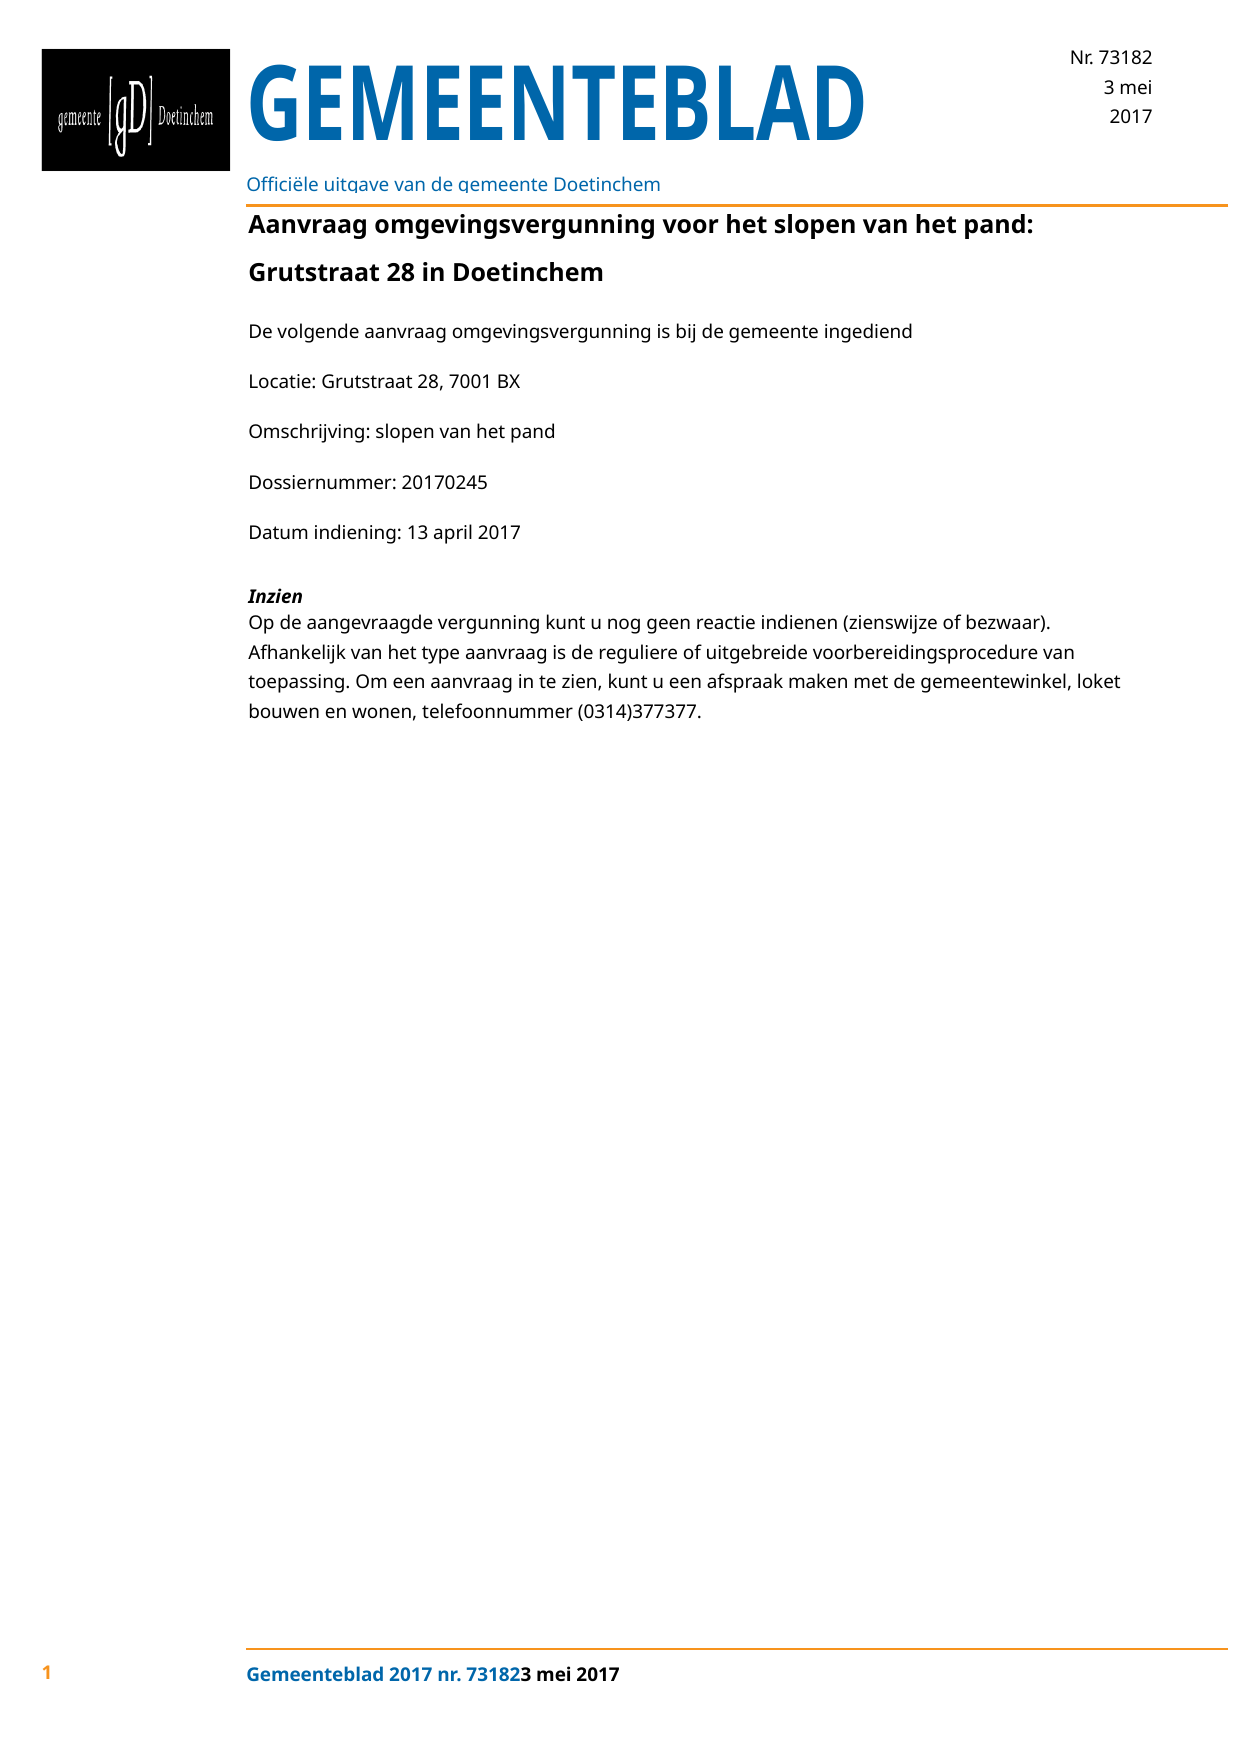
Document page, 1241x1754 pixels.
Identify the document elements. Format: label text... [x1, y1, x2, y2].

text Dossiernummer: 20170245 [248, 469, 1152, 495]
text Omschrijving: slopen van het pand [248, 419, 1152, 444]
text De volgende aanvraag omgevingsvergunning is bij de gemeente ingediend [248, 318, 1152, 344]
text Inzien [248, 583, 1152, 609]
text Aanvraag omgevingsvergunning voor het slopen van het pand: Grutstraat 28 in Doetinchem [248, 207, 1152, 288]
picture [41, 47, 231, 172]
text Datum indiening: 13 april 2017 [248, 519, 1152, 545]
text Op de aangevraagde vergunning kunt u nog geen reactie indienen (zienswijze of bezwaar). Afhankelijk van het type aanvraag is de reguliere of uitgebreide voorbereidingsprocedure van toepassing. Om een aanvraag in te zien, kunt u een afspraak maken met de gemeentewinkel, loket bouwen en wonen, telefoonnummer (0314)377377. [248, 609, 1152, 724]
text Locatie: Grutstraat 28, 7001 BX [248, 368, 1152, 394]
